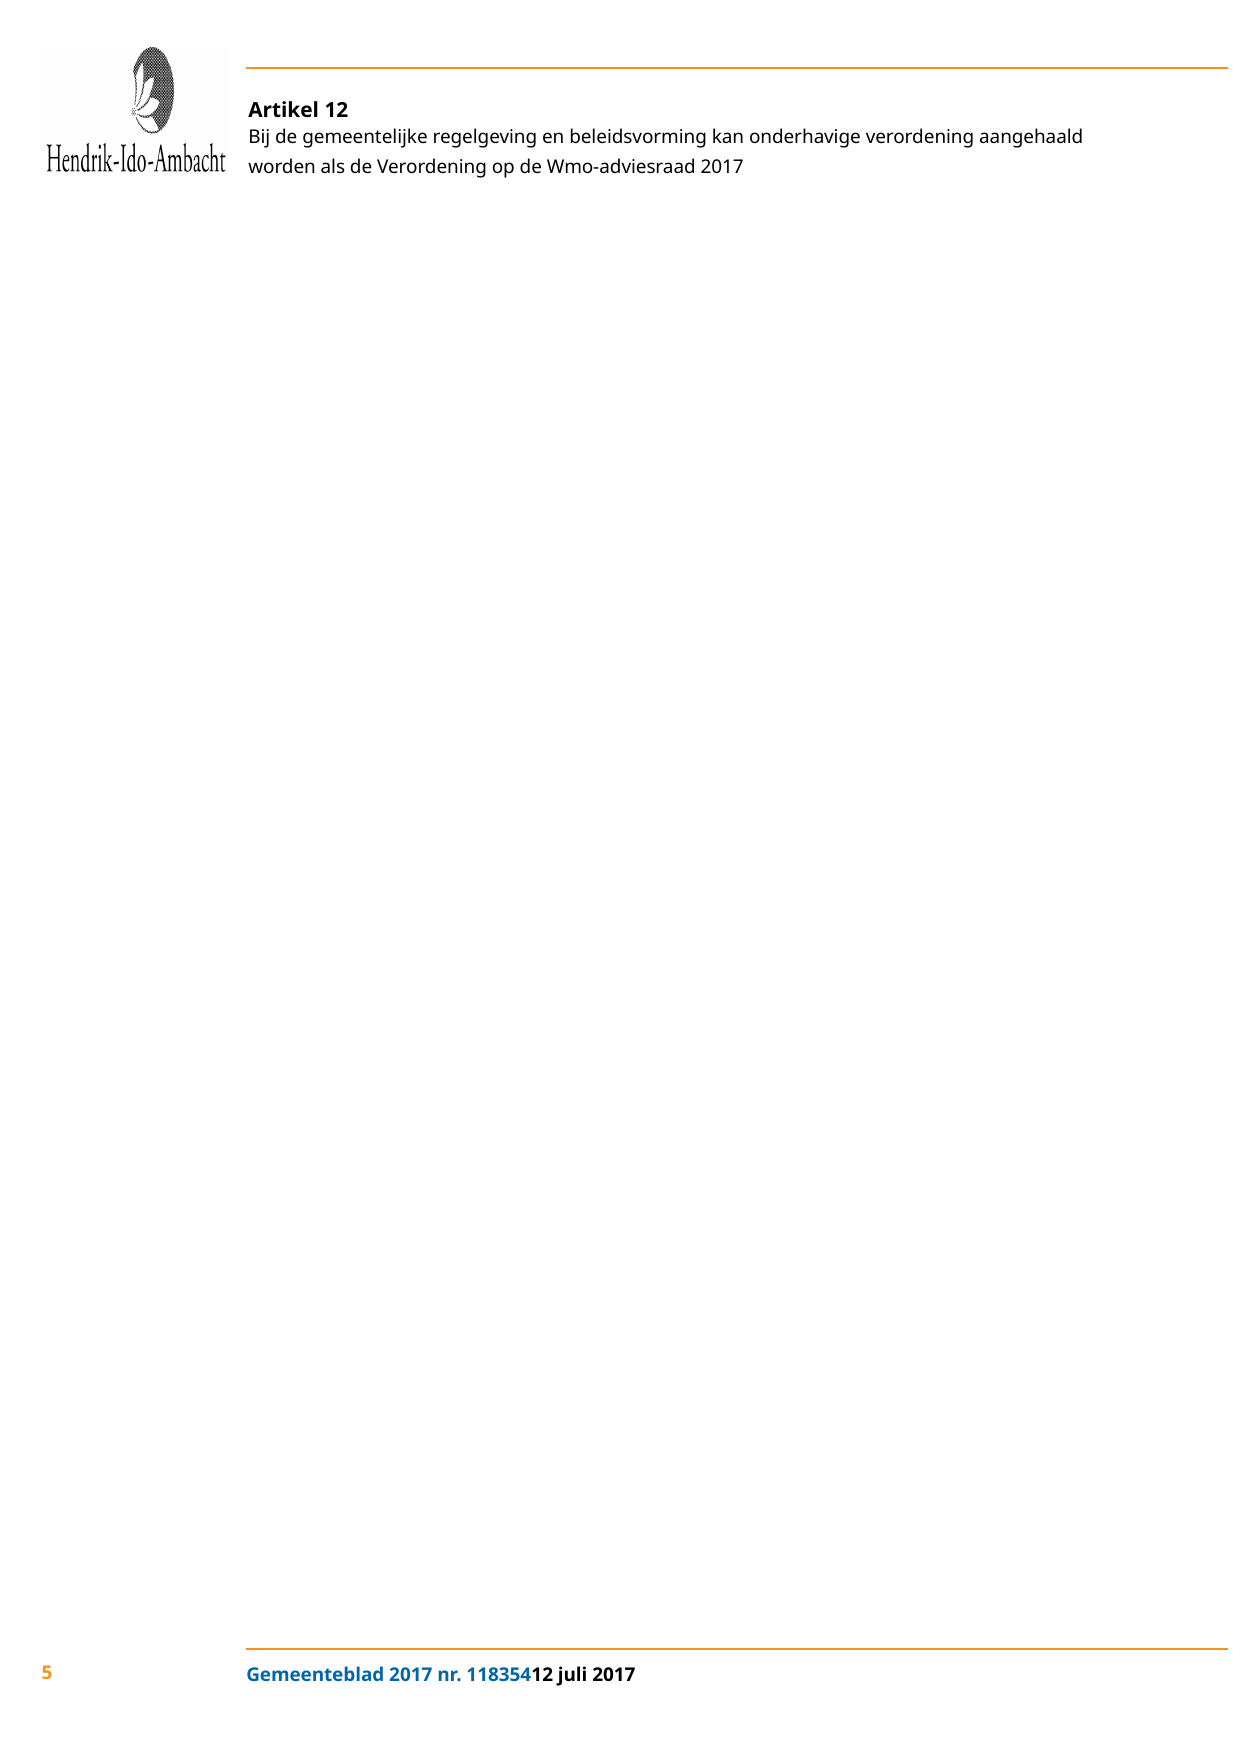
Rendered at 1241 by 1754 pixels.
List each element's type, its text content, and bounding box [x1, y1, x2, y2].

picture [41, 47, 231, 172]
text Bij de gemeentelijke regelgeving en beleidsvorming kan onderhavige verordening aangehaald worden als de Verordening op de Wmo-adviesraad 2017 [248, 123, 1152, 178]
text Artikel 12 [248, 95, 1152, 123]
